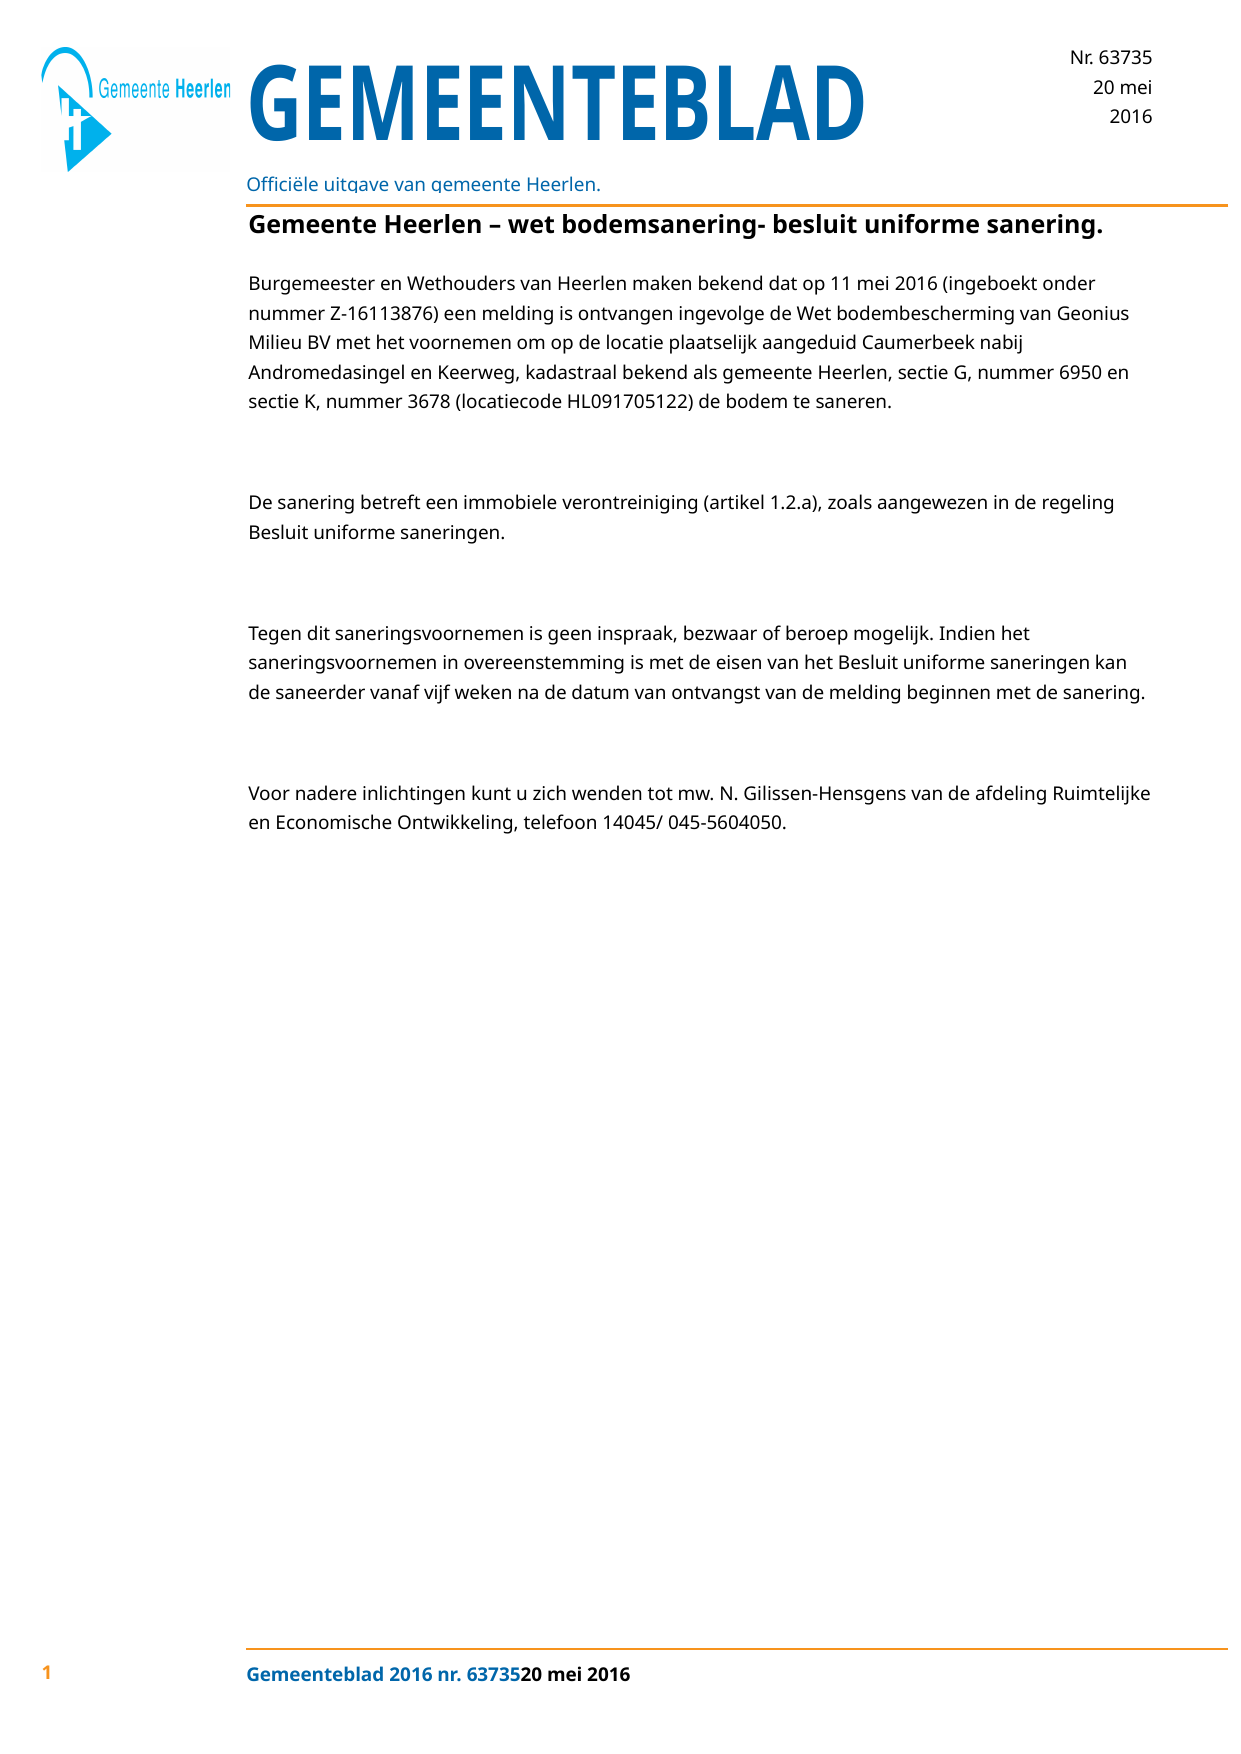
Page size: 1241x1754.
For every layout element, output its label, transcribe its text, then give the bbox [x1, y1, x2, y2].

picture [41, 47, 231, 172]
text Tegen dit saneringsvoornemen is geen inspraak, bezwaar of beroep mogelijk. Indien het saneringsvoornemen in overeenstemming is met de eisen van het Besluit uniforme saneringen kan de saneerder vanaf vijf weken na de datum van ontvangst van de melding beginnen met de sanering. [248, 620, 1152, 705]
text Gemeente Heerlen – wet bodemsanering- besluit uniforme sanering. [248, 207, 1152, 241]
picture [41, 47, 58, 70]
text Burgemeester en Wethouders van Heerlen maken bekend dat op 11 mei 2016 (ingeboekt onder nummer Z-16113876) een melding is ontvangen ingevolge de Wet bodembescherming van Geonius Milieu BV met het voornemen om op de locatie plaatselijk aangeduid Caumerbeek nabij Andromedasingel en Keerweg, kadastraal bekend als gemeente Heerlen, sectie G, nummer 6950 en sectie K, nummer 3678 (locatiecode HL091705122) de bodem te saneren. [248, 270, 1152, 414]
text Voor nadere inlichtingen kunt u zich wenden tot mw. N. Gilissen-Hensgens van de afdeling Ruimtelijke en Economische Ontwikkeling, telefoon 14045/ 045-5604050. [248, 780, 1152, 835]
text De sanering betreft een immobiele verontreiniging (artikel 1.2.a), zoals aangewezen in de regeling Besluit uniforme saneringen. [248, 489, 1152, 545]
